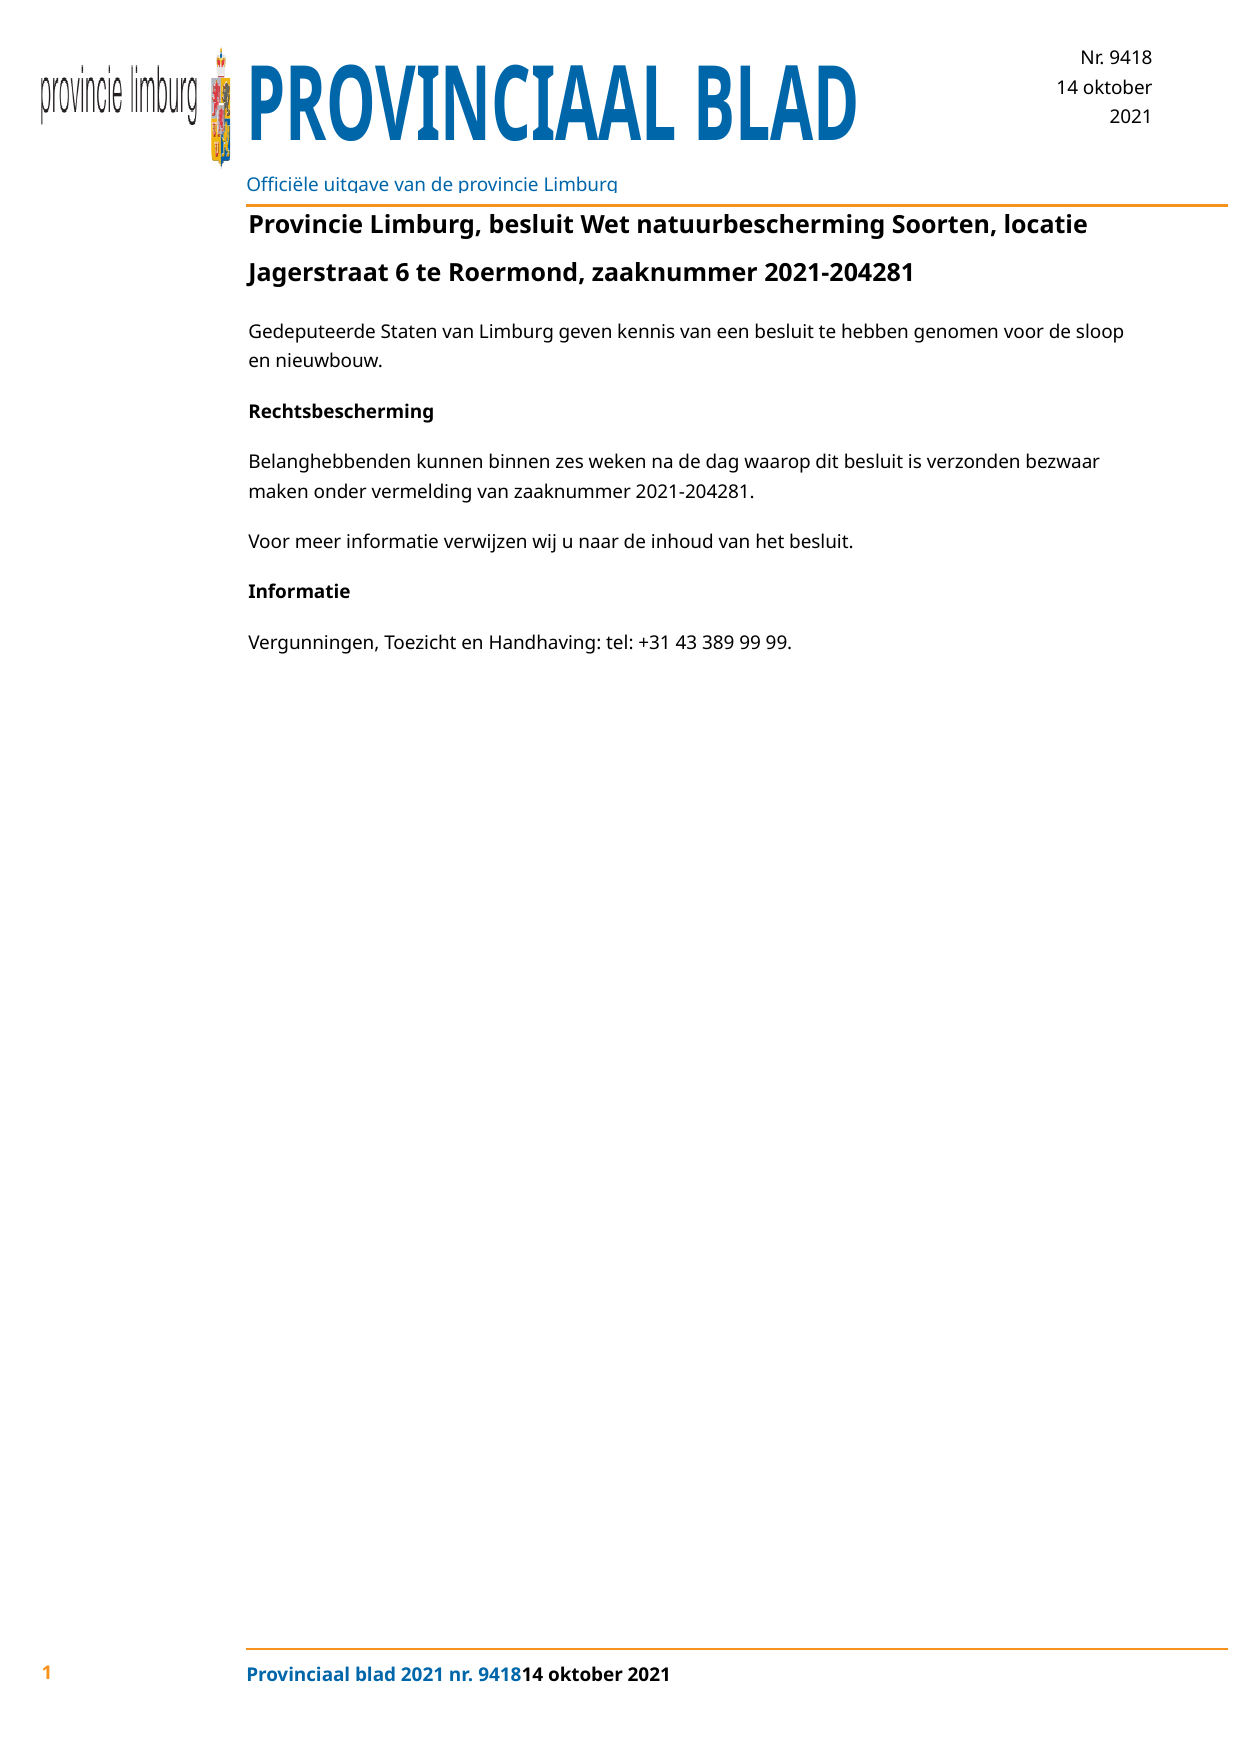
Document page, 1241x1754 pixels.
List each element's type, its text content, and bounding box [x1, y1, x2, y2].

text Rechtsbescherming [248, 398, 1152, 424]
picture [41, 47, 231, 172]
text Informatie [248, 579, 1152, 604]
text Voor meer informatie verwijzen wij u naar de inhoud van het besluit. [248, 528, 1152, 554]
text Belanghebbenden kunnen binnen zes weken na de dag waarop dit besluit is verzonden bezwaar maken onder vermelding van zaaknummer 2021-204281. [248, 448, 1152, 504]
text Gedeputeerde Staten van Limburg geven kennis van een besluit te hebben genomen voor de sloop en nieuwbouw. [248, 318, 1152, 373]
text Provincie Limburg, besluit Wet natuurbescherming Soorten, locatie Jagerstraat 6 te Roermond, zaaknummer 2021-204281 [248, 207, 1152, 288]
text Vergunningen, Toezicht en Handhaving: tel: +31 43 389 99 99. [248, 629, 1152, 655]
